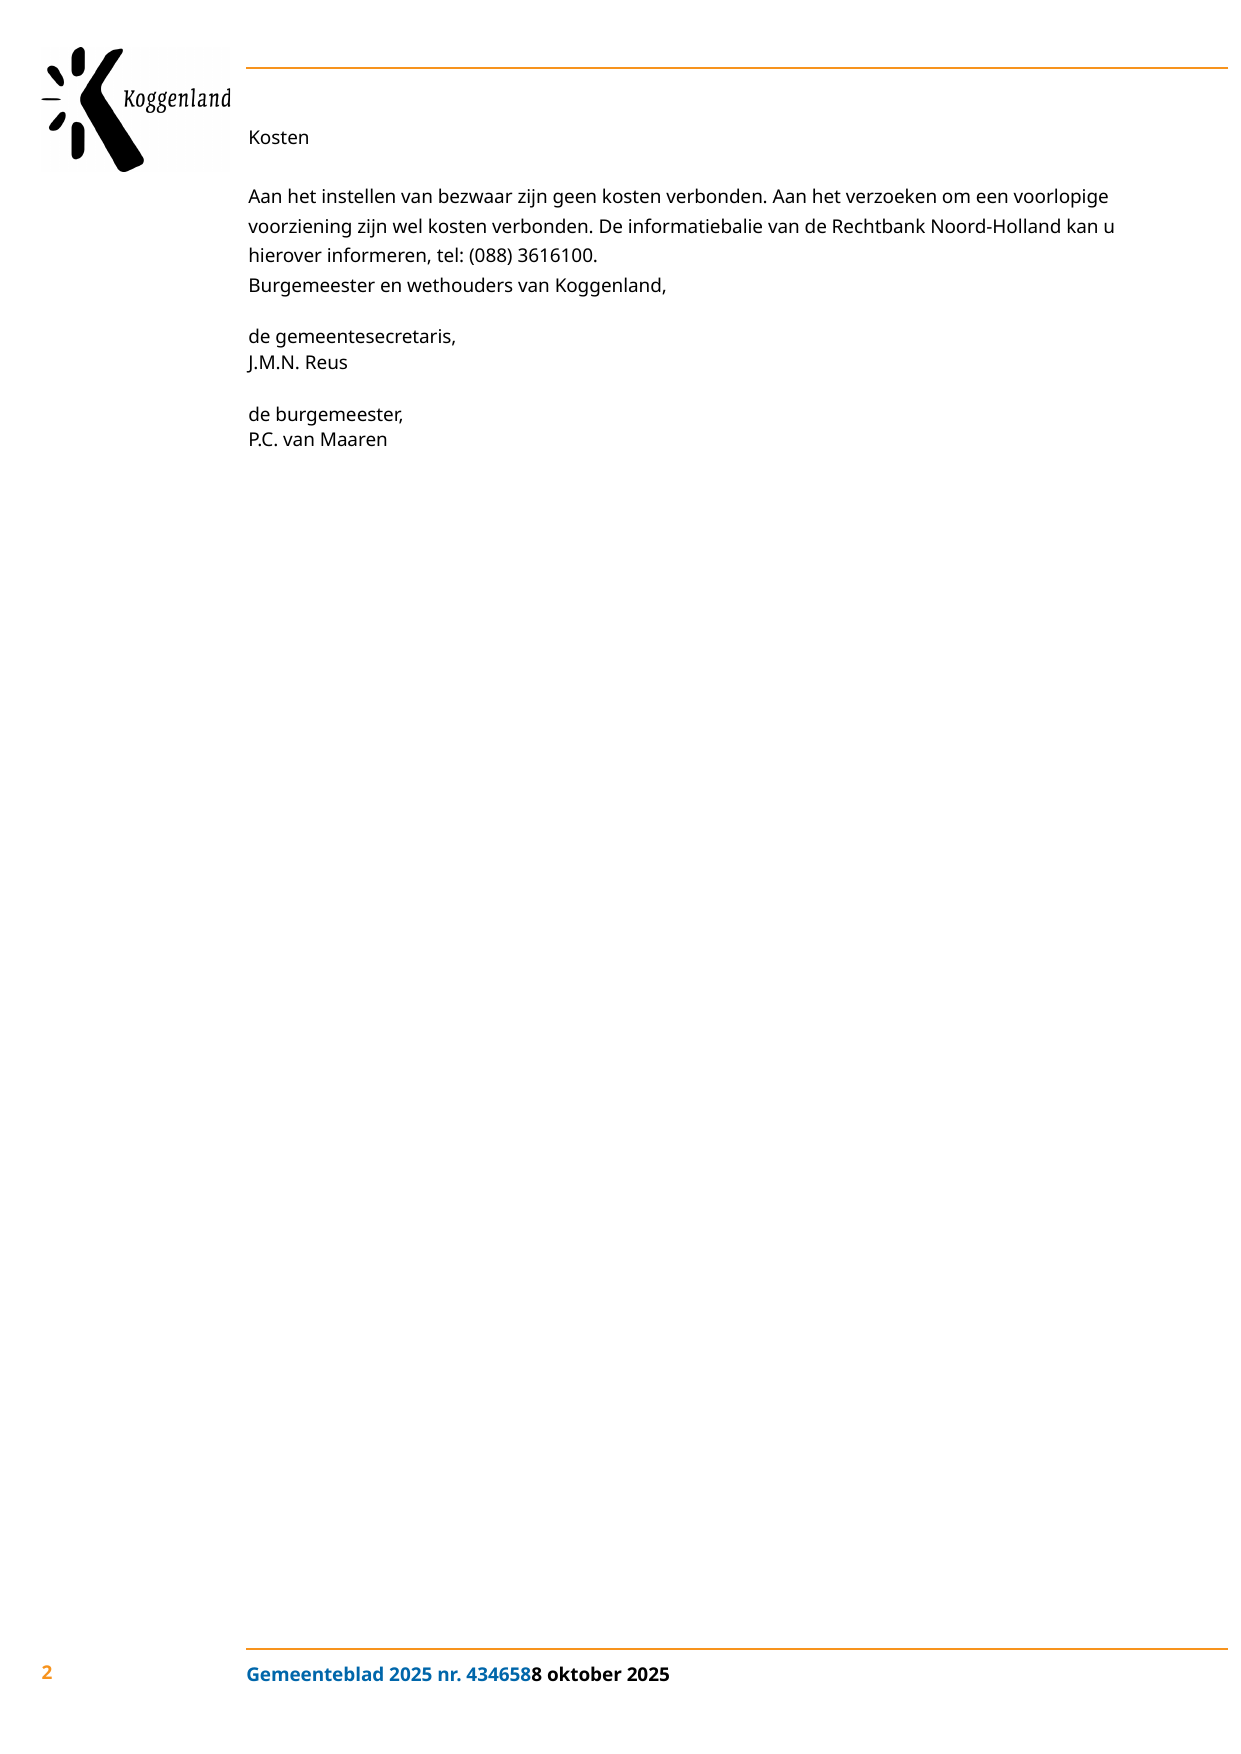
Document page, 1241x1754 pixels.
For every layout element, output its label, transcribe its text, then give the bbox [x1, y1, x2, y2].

picture [41, 47, 231, 172]
text P.C. van Maaren [248, 427, 1152, 452]
text J.M.N. Reus [248, 349, 1152, 375]
text Kosten [248, 124, 1152, 150]
text Aan het instellen van bezwaar zijn geen kosten verbonden. Aan het verzoeken om een voorlopige voorziening zijn wel kosten verbonden. De informatiebalie van de Rechtbank Noord-Holland kan u hierover informeren, tel: (088) 3616100. [248, 183, 1152, 268]
text Burgemeester en wethouders van Koggenland, [248, 272, 1152, 298]
text de burgemeester, [248, 401, 1152, 427]
text de gemeentesecretaris, [248, 324, 1152, 349]
